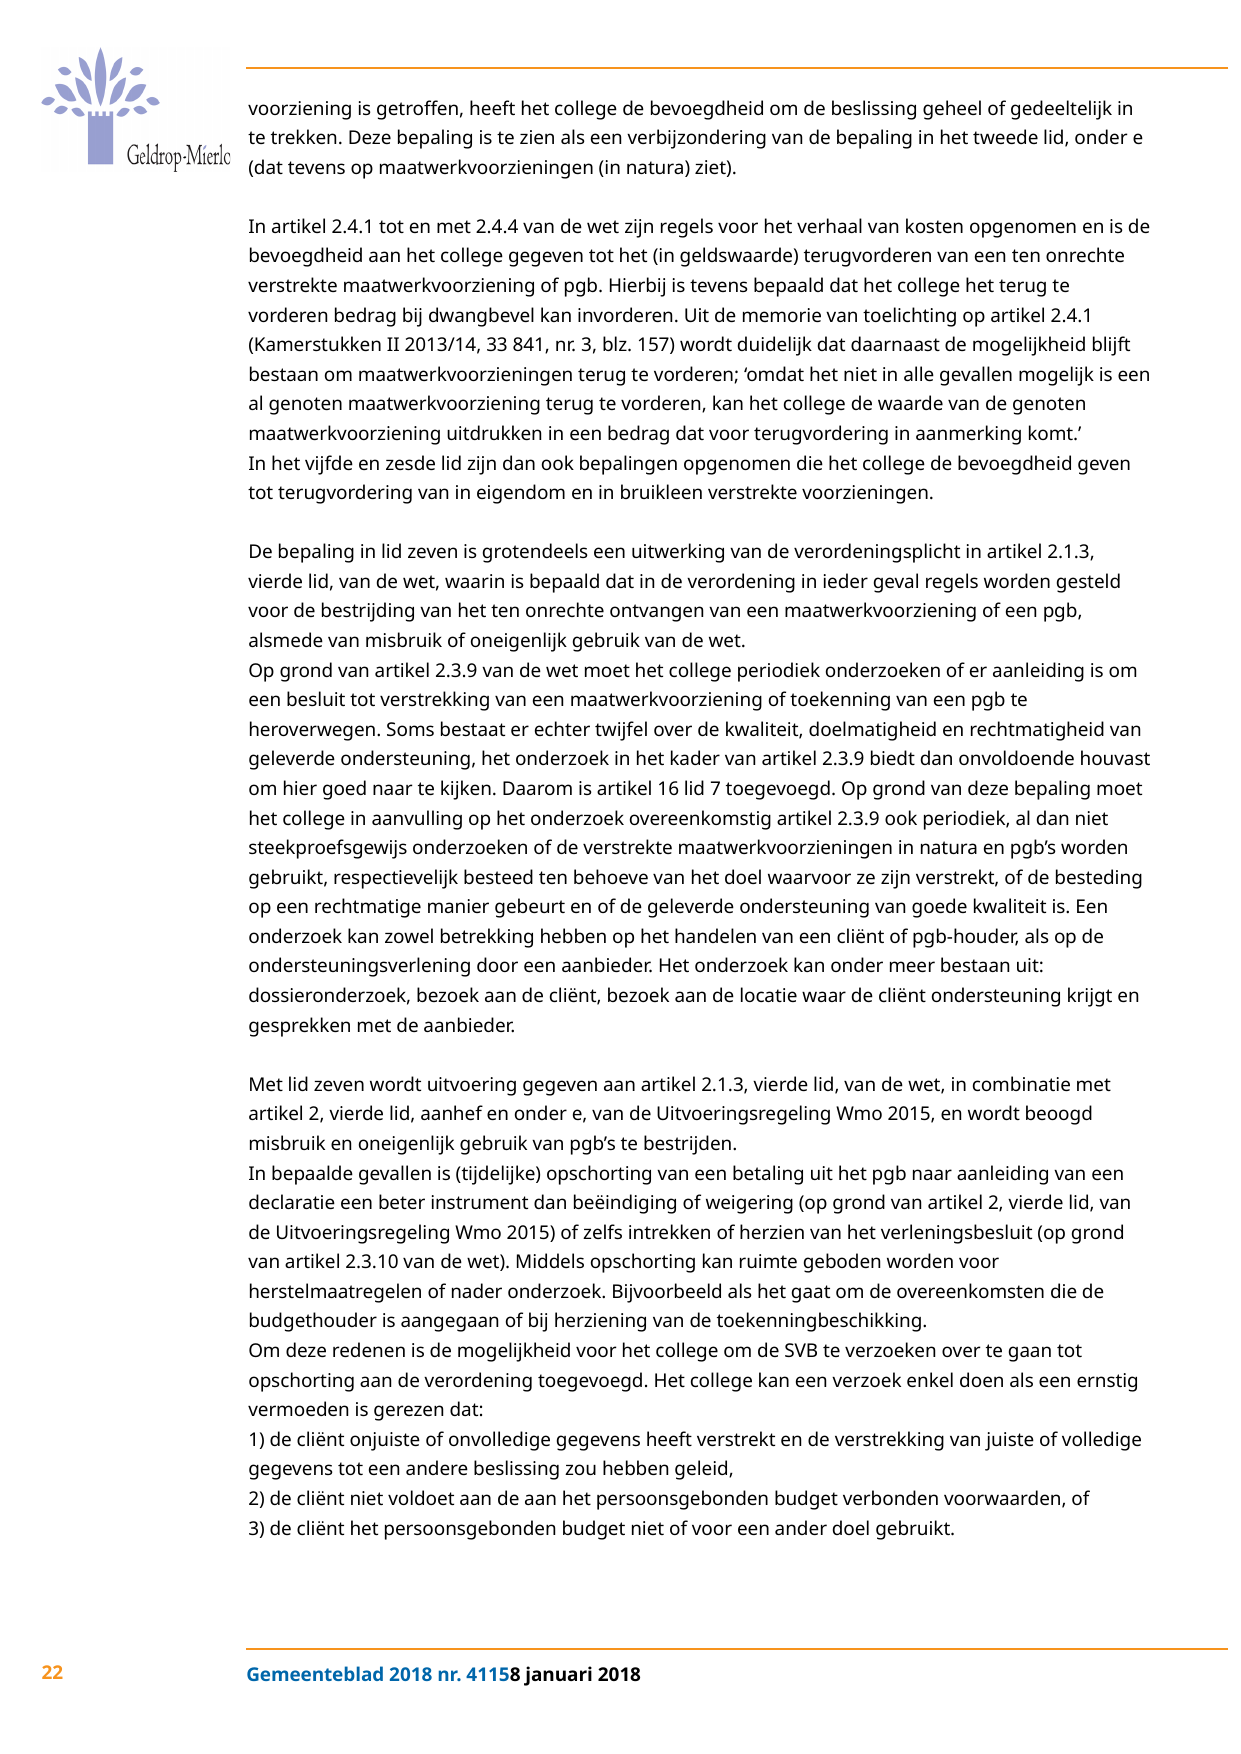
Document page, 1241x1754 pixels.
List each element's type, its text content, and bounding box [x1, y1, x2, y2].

text Om deze redenen is de mogelijkheid voor het college om de SVB te verzoeken over te gaan tot opschorting aan de verordening toegevoegd. Het college kan een verzoek enkel doen als een ernstig vermoeden is gerezen dat: [248, 1337, 1152, 1422]
text De bepaling in lid zeven is grotendeels een uitwerking van de verordeningsplicht in artikel 2.1.3, vierde lid, van de wet, waarin is bepaald dat in de verordening in ieder geval regels worden gesteld voor de bestrijding van het ten onrechte ontvangen van een maatwerkvoorziening of een pgb, alsmede van misbruik of oneigenlijk gebruik van de wet. [248, 538, 1152, 653]
text Met lid zeven wordt uitvoering gegeven aan artikel 2.1.3, vierde lid, van de wet, in combinatie met artikel 2, vierde lid, aanhef en onder e, van de Uitvoeringsregeling Wmo 2015, en wordt beoogd misbruik en oneigenlijk gebruik van pgb’s te bestrijden. [248, 1071, 1152, 1156]
picture [41, 47, 231, 172]
text In artikel 2.4.1 tot en met 2.4.4 van de wet zijn regels voor het verhaal van kosten opgenomen en is de bevoegdheid aan het college gegeven tot het (in geldswaarde) terugvorderen van een ten onrechte verstrekte maatwerkvoorziening of pgb. Hierbij is tevens bepaald dat het college het terug te vorderen bedrag bij dwangbevel kan invorderen. Uit de memorie van toelichting op artikel 2.4.1 (Kamerstukken II 2013/14, 33 841, nr. 3, blz. 157) wordt duidelijk dat daarnaast de mogelijkheid blijft bestaan om maatwerkvoorzieningen terug te vorderen; ‘omdat het niet in alle gevallen mogelijk is een al genoten maatwerkvoorziening terug te vorderen, kan het college de waarde van de genoten maatwerkvoorziening uitdrukken in een bedrag dat voor terugvordering in aanmerking komt.’ [248, 213, 1152, 446]
text 3) de cliënt het persoonsgebonden budget niet of voor een ander doel gebruikt. [248, 1515, 1152, 1541]
text voorziening is getroffen, heeft het college de bevoegdheid om de beslissing geheel of gedeeltelijk in te trekken. Deze bepaling is te zien als een verbijzondering van de bepaling in het tweede lid, onder e (dat tevens op maatwerkvoorzieningen (in natura) ziet). [248, 95, 1152, 180]
text 2) de cliënt niet voldoet aan de aan het persoonsgebonden budget verbonden voorwaarden, of [248, 1485, 1152, 1511]
text In bepaalde gevallen is (tijdelijke) opschorting van een betaling uit het pgb naar aanleiding van een declaratie een beter instrument dan beëindiging of weigering (op grond van artikel 2, vierde lid, van de Uitvoeringsregeling Wmo 2015) of zelfs intrekken of herzien van het verleningsbesluit (op grond van artikel 2.3.10 van de wet). Middels opschorting kan ruimte geboden worden voor herstelmaatregelen of nader onderzoek. Bijvoorbeeld als het gaat om de overeenkomsten die de budgethouder is aangegaan of bij herziening van de toekenningbeschikking. [248, 1160, 1152, 1333]
text 1) de cliënt onjuiste of onvolledige gegevens heeft verstrekt en de verstrekking van juiste of volledige gegevens tot een andere beslissing zou hebben geleid, [248, 1426, 1152, 1481]
text Op grond van artikel 2.3.9 van de wet moet het college periodiek onderzoeken of er aanleiding is om een besluit tot verstrekking van een maatwerkvoorziening of toekenning van een pgb te heroverwegen. Soms bestaat er echter twijfel over de kwaliteit, doelmatigheid en rechtmatigheid van geleverde ondersteuning, het onderzoek in het kader van artikel 2.3.9 biedt dan onvoldoende houvast om hier goed naar te kijken. Daarom is artikel 16 lid 7 toegevoegd. Op grond van deze bepaling moet het college in aanvulling op het onderzoek overeenkomstig artikel 2.3.9 ook periodiek, al dan niet steekproefsgewijs onderzoeken of de verstrekte maatwerkvoorzieningen in natura en pgb’s worden gebruikt, respectievelijk besteed ten behoeve van het doel waarvoor ze zijn verstrekt, of de besteding op een rechtmatige manier gebeurt en of de geleverde ondersteuning van goede kwaliteit is. Een onderzoek kan zowel betrekking hebben op het handelen van een cliënt of pgb-houder, als op de ondersteuningsverlening door een aanbieder. Het onderzoek kan onder meer bestaan uit: dossieronderzoek, bezoek aan de cliënt, bezoek aan de locatie waar de cliënt ondersteuning krijgt en gesprekken met de aanbieder. [248, 657, 1152, 1038]
text In het vijfde en zesde lid zijn dan ook bepalingen opgenomen die het college de bevoegdheid geven tot terugvordering van in eigendom en in bruikleen verstrekte voorzieningen. [248, 450, 1152, 505]
